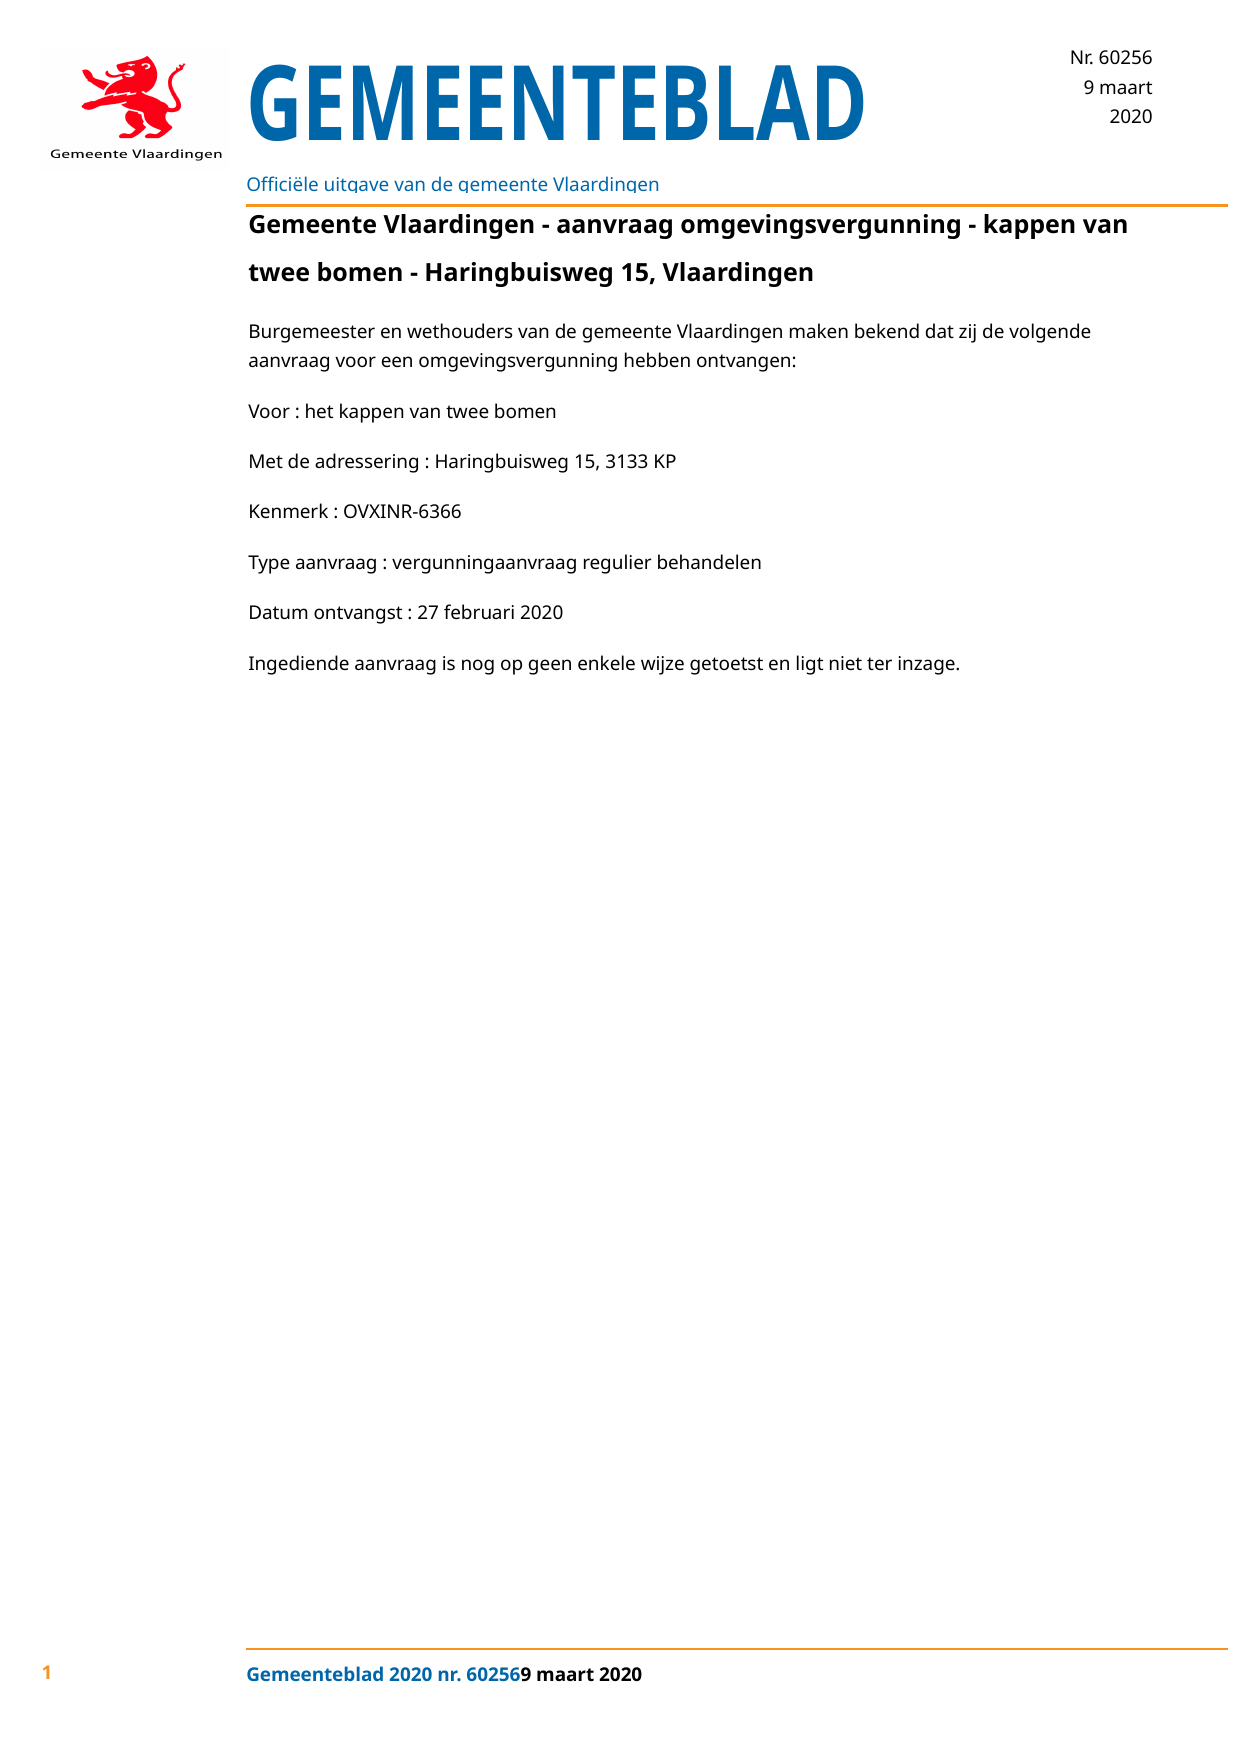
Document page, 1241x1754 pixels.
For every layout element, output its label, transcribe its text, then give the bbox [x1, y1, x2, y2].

text Burgemeester en wethouders van de gemeente Vlaardingen maken bekend dat zij de volgende aanvraag voor een omgevingsvergunning hebben ontvangen: [248, 318, 1152, 373]
text Type aanvraag : vergunningaanvraag regulier behandelen [248, 549, 1152, 575]
text Gemeente Vlaardingen - aanvraag omgevingsvergunning - kappen van twee bomen - Haringbuisweg 15, Vlaardingen [248, 207, 1152, 288]
picture [41, 47, 231, 172]
text Voor : het kappen van twee bomen [248, 398, 1152, 424]
text Met de adressering : Haringbuisweg 15, 3133 KP [248, 448, 1152, 474]
text Kenmerk : OVXINR-6366 [248, 499, 1152, 524]
text Datum ontvangst : 27 februari 2020 [248, 599, 1152, 625]
text Ingediende aanvraag is nog op geen enkele wijze getoetst en ligt niet ter inzage. [248, 650, 1152, 676]
